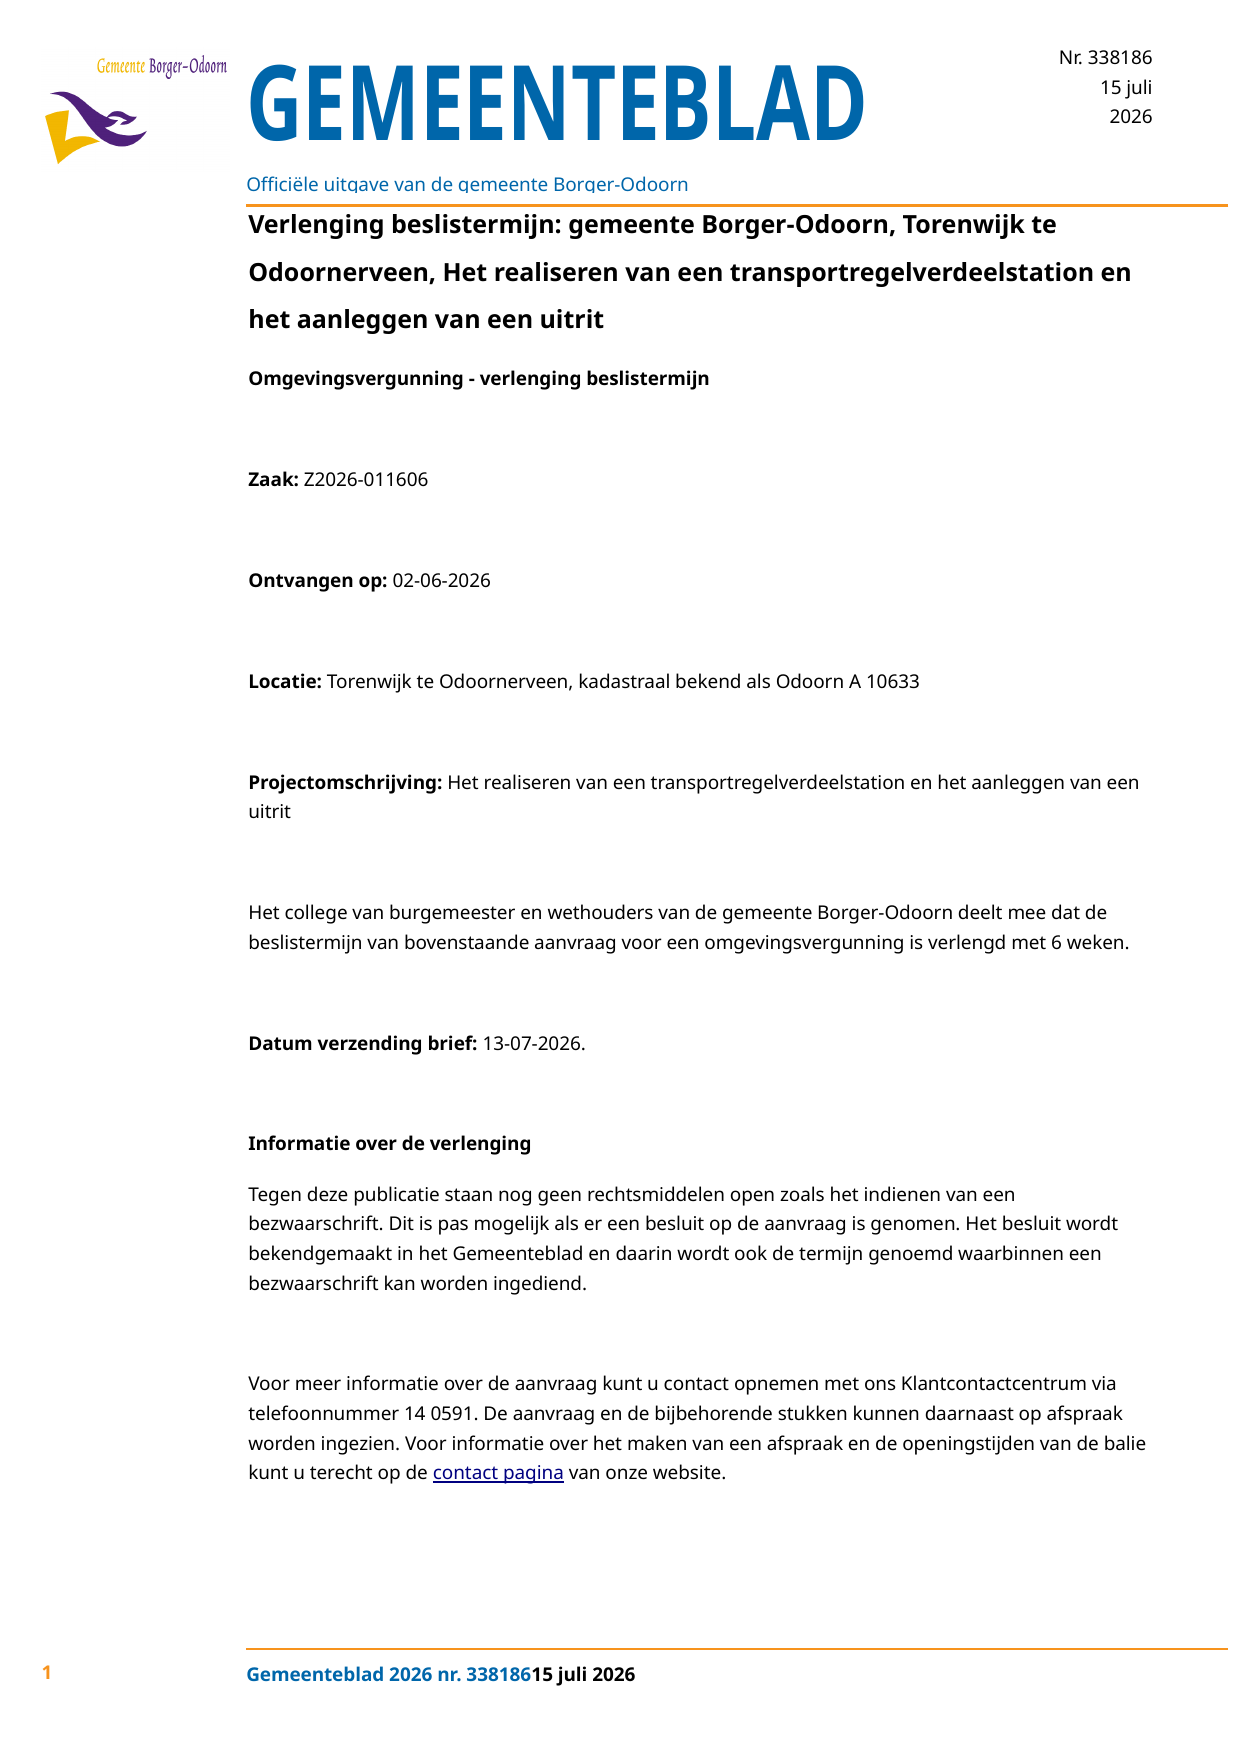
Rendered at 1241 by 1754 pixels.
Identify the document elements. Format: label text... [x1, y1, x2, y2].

text Informatie over de verlenging [248, 1131, 1152, 1156]
text Datum verzending brief: 13-07-2026. [248, 1030, 1152, 1055]
text Ontvangen op: 02-06-2026 [248, 567, 1152, 593]
picture [41, 47, 231, 172]
text Zaak: Z2026-011606 [248, 466, 1152, 492]
text Locatie: Torenwijk te Odoornerveen, kadastraal bekend als Odoorn A 10633 [248, 668, 1152, 694]
text Omgevingsvergunning - verlenging beslistermijn [248, 366, 1152, 391]
text Het college van burgemeester en wethouders van de gemeente Borger-Odoorn deelt mee dat de beslistermijn van bovenstaande aanvraag voor een omgevingsvergunning is verlengd met 6 weken. [248, 899, 1152, 954]
text Tegen deze publicatie staan nog geen rechtsmiddelen open zoals het indienen van een bezwaarschrift. Dit is pas mogelijk als er een besluit op de aanvraag is genomen. Het besluit wordt bekendgemaakt in het Gemeenteblad en daarin wordt ook de termijn genoemd waarbinnen een bezwaarschrift kan worden ingediend. [248, 1181, 1152, 1295]
text Projectomschrijving: Het realiseren van een transportregelverdeelstation en het aanleggen van een uitrit [248, 769, 1152, 824]
text Voor meer informatie over de aanvraag kunt u contact opnemen met ons Klantcontactcentrum via telefoonnummer 14 0591. De aanvraag en de bijbehorende stukken kunnen daarnaast op afspraak worden ingezien. Voor informatie over het maken van een afspraak en de openingstijden van de balie kunt u terecht op de contact pagina van onze website. [248, 1371, 1152, 1485]
text Verlenging beslistermijn: gemeente Borger-Odoorn, Torenwijk te Odoornerveen, Het realiseren van een transportregelverdeelstation en het aanleggen van een uitrit [248, 207, 1152, 336]
